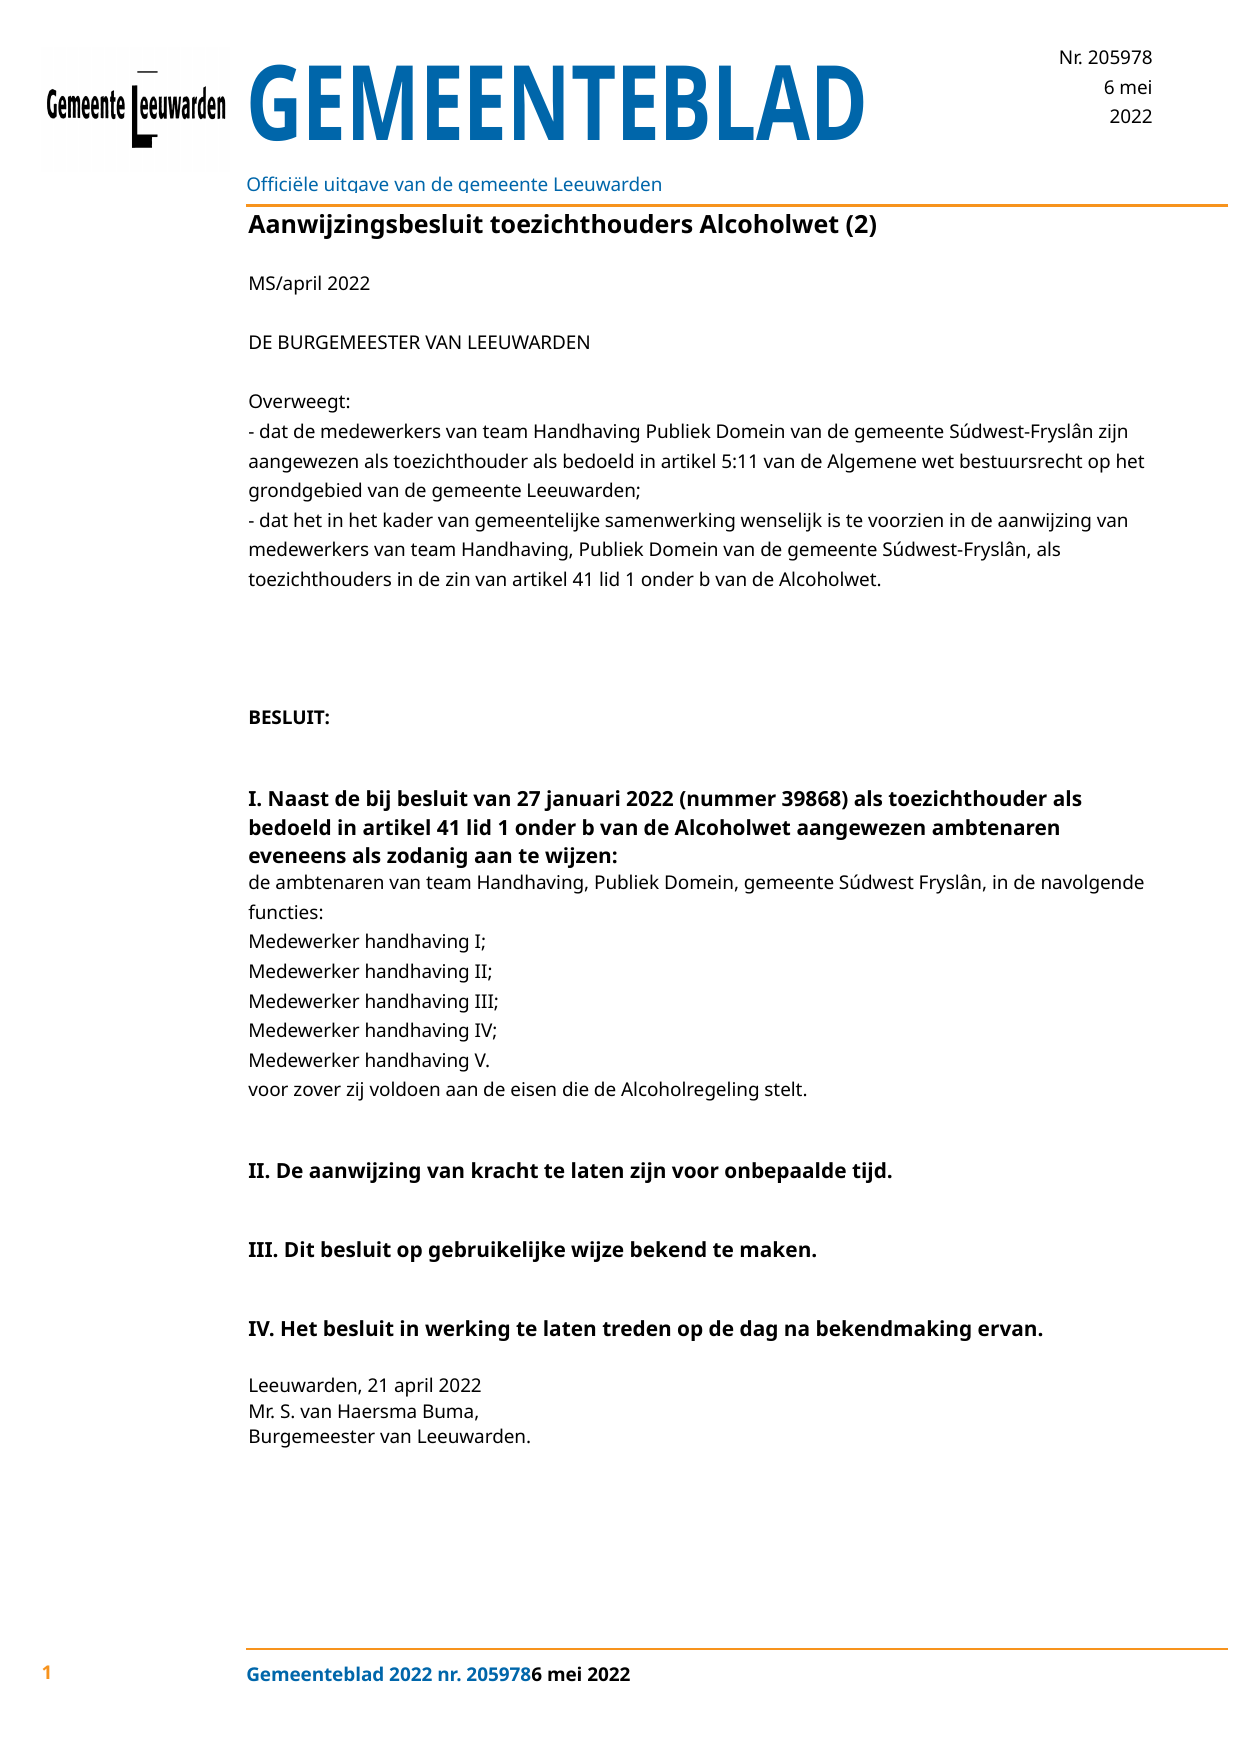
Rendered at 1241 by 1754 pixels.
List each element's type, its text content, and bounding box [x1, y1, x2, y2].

text Medewerker handhaving I; [248, 929, 1152, 954]
text BESLUIT: [248, 704, 1152, 730]
text MS/april 2022 [248, 270, 1152, 296]
text DE BURGEMEESTER VAN LEEUWARDEN [248, 329, 1152, 355]
text Leeuwarden, 21 april 2022 [248, 1372, 1152, 1398]
text Overweegt: [248, 389, 1152, 414]
text Aanwijzingsbesluit toezichthouders Alcoholwet (2) [248, 207, 1152, 241]
text Medewerker handhaving IV; [248, 1017, 1152, 1043]
text Burgemeester van Leeuwarden. [248, 1424, 1152, 1449]
text - dat de medewerkers van team Handhaving Publiek Domein van de gemeente Súdwest-Fryslân zijn aangewezen als toezichthouder als bedoeld in artikel 5:11 van de Algemene wet bestuursrecht op het grondgebied van de gemeente Leeuwarden; [248, 418, 1152, 503]
text Medewerker handhaving II; [248, 958, 1152, 984]
text voor zover zij voldoen aan de eisen die de Alcoholregeling stelt. [248, 1077, 1152, 1102]
text Mr. S. van Haersma Buma, [248, 1398, 1152, 1424]
text Medewerker handhaving V. [248, 1047, 1152, 1073]
text II. De aanwijzing van kracht te laten zijn voor onbepaalde tijd. [248, 1157, 1152, 1185]
text III. Dit besluit op gebruikelijke wijze bekend te maken. [248, 1235, 1152, 1264]
text Medewerker handhaving III; [248, 988, 1152, 1013]
picture [41, 47, 231, 172]
text I. Naast de bij besluit van 27 januari 2022 (nummer 39868) als toezichthouder als bedoeld in artikel 41 lid 1 onder b van de Alcoholwet aangewezen ambtenaren eveneens als zodanig aan te wijzen: [248, 784, 1152, 869]
text de ambtenaren van team Handhaving, Publiek Domein, gemeente Súdwest Fryslân, in de navolgende functies: [248, 869, 1152, 925]
text - dat het in het kader van gemeentelijke samenwerking wenselijk is te voorzien in de aanwijzing van medewerkers van team Handhaving, Publiek Domein van de gemeente Súdwest-Fryslân, als toezichthouders in de zin van artikel 41 lid 1 onder b van de Alcoholwet. [248, 507, 1152, 592]
text IV. Het besluit in werking te laten treden op de dag na bekendmaking ervan. [248, 1314, 1152, 1343]
